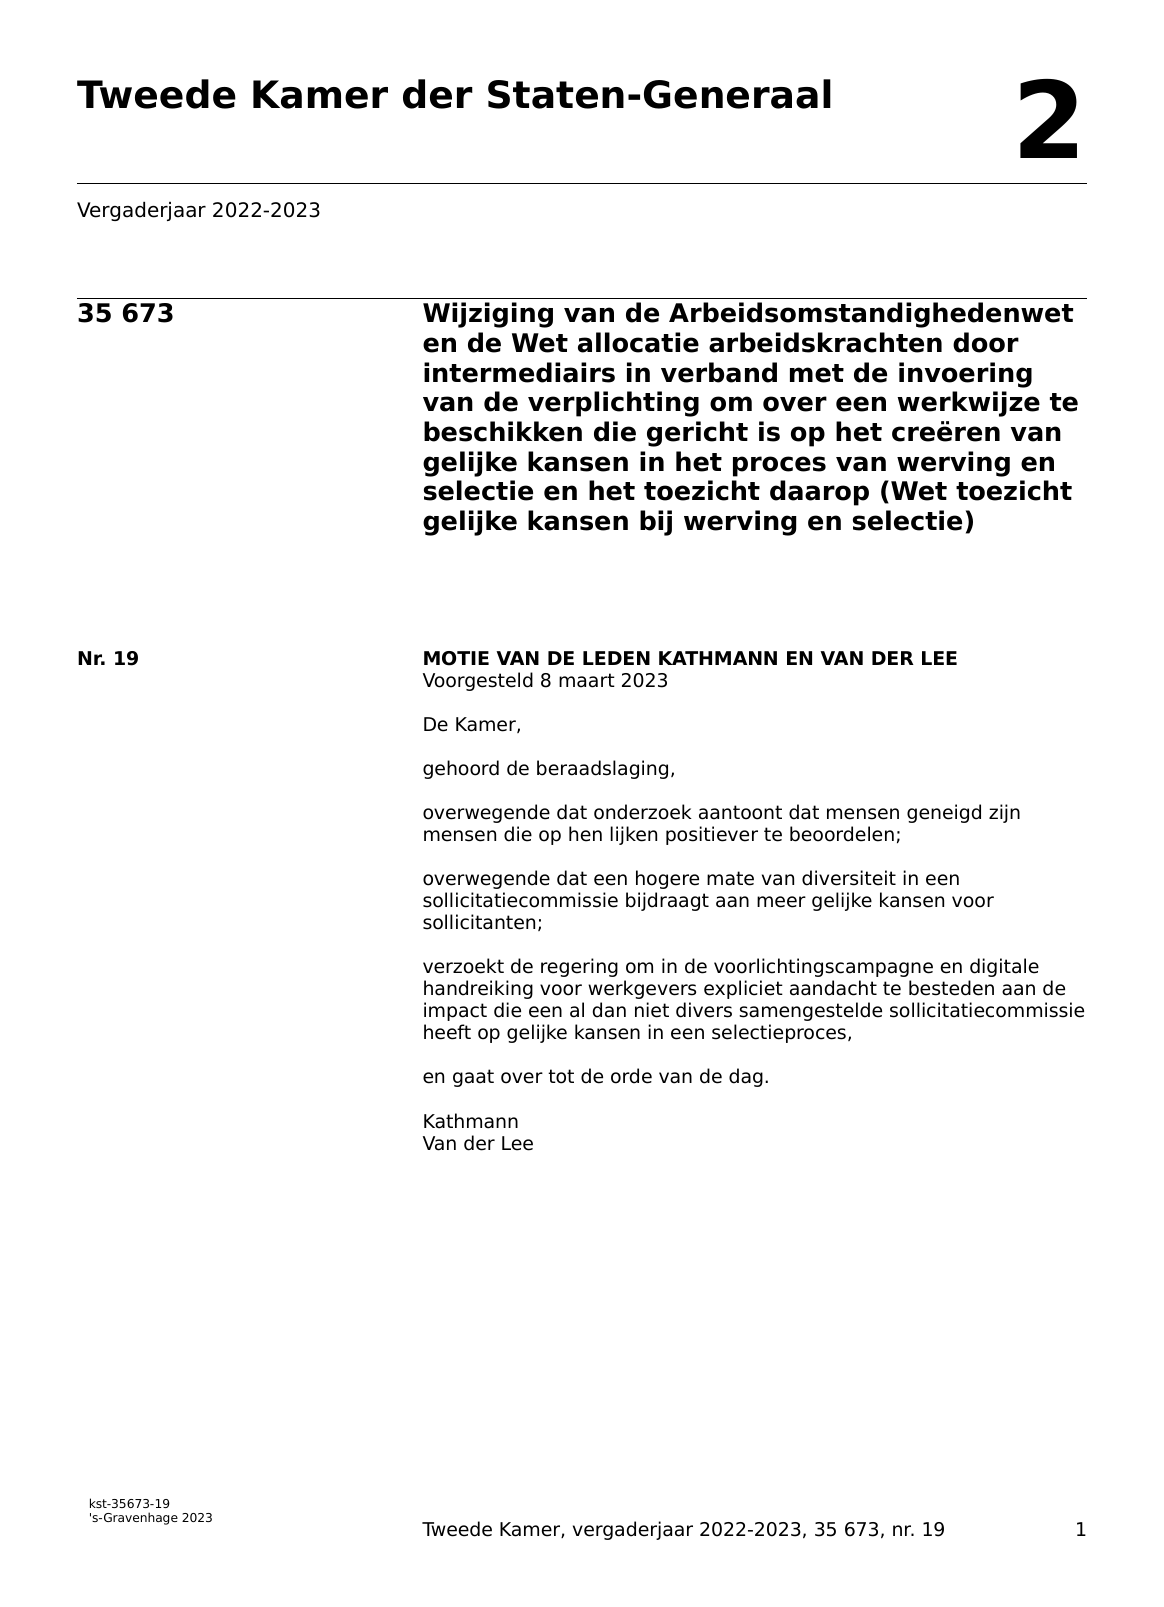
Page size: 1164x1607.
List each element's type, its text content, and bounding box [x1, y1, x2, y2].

table_header Tweede Kamer der Staten-Generaal [77, 59, 886, 183]
table_header 2 [886, 59, 1087, 183]
subtitle 35 673 Wijziging van de Arbeidsomstandighedenwet en de Wet allocatie arbeidskrachten door intermediairs in verband met de invoering van de verplichting om over een werkwijze te beschikken die gericht is op het creëren van gelijke kansen in het proces van werving en selectie en het toezicht daarop (Wet toezicht gelijke kansen bij werving en selectie) [77, 299, 1087, 536]
text 's-Gravenhage 2023 [88, 1511, 323, 1525]
text kst-35673-19 [88, 1497, 323, 1511]
text verzoekt de regering om in de voorlichtingscampagne en digitale handreiking voor werkgevers expliciet aandacht te besteden aan de impact die een al dan niet divers samengestelde sollicitatiecommissie heeft op gelijke kansen in een selectieproces, [422, 956, 1087, 1044]
text Van der Lee [422, 1132, 1087, 1154]
text gehoord de beraadslaging, [422, 758, 1087, 780]
text en gaat over tot de orde van de dag. [422, 1066, 1087, 1088]
text overwegende dat onderzoek aantoont dat mensen geneigd zijn mensen die op hen lijken positiever te beoordelen; [422, 802, 1087, 846]
text Voorgesteld 8 maart 2023 [422, 669, 1087, 691]
table_cell Vergaderjaar 2022-2023 [77, 184, 1087, 298]
subtitle Nr. 19 MOTIE VAN DE LEDEN KATHMANN EN VAN DER LEE [77, 647, 1087, 669]
text De Kamer, [422, 714, 1087, 736]
text Kathmann [422, 1111, 1087, 1132]
text overwegende dat een hogere mate van diversiteit in een sollicitatiecommissie bijdraagt aan meer gelijke kansen voor sollicitanten; [422, 868, 1087, 934]
